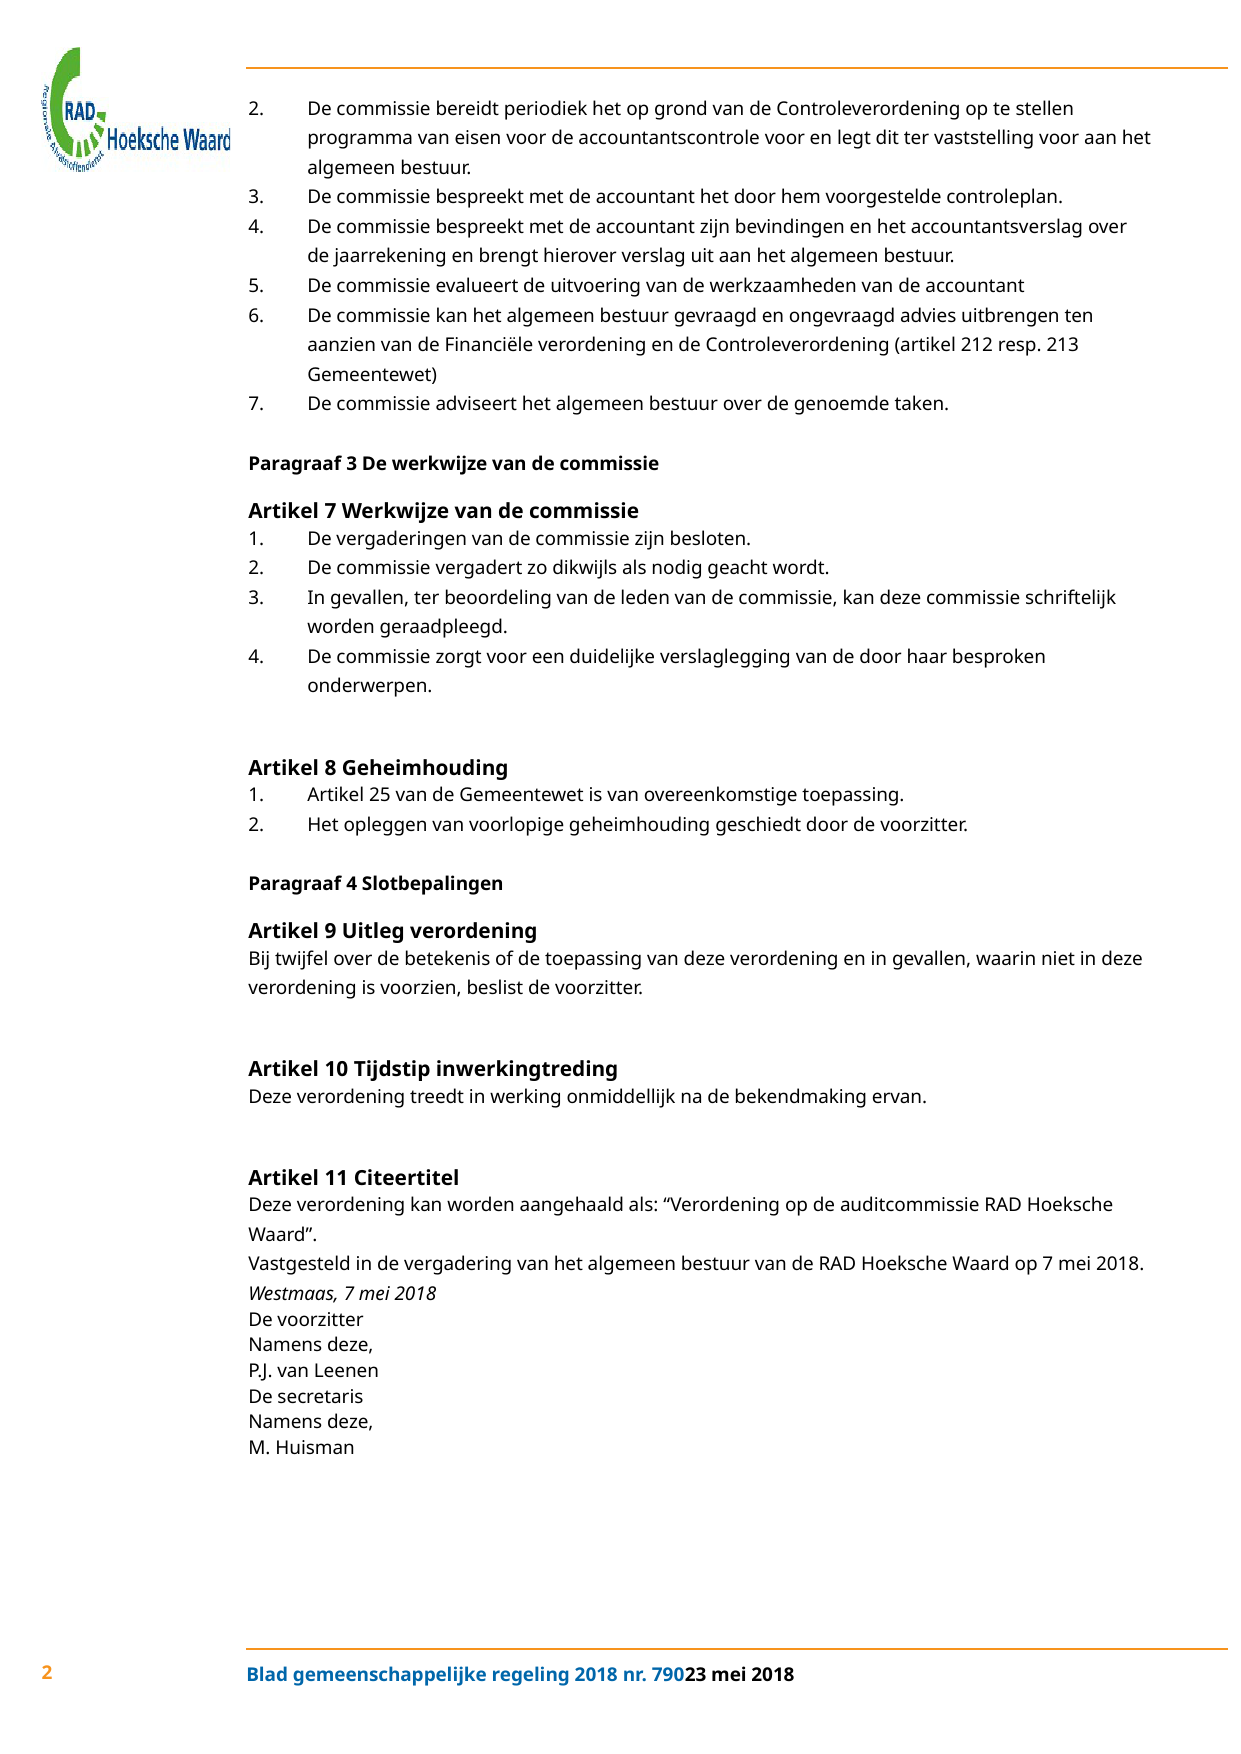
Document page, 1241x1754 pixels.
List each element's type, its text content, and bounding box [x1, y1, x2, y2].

list De commissie bereidt periodiek het op grond van de Controleverordening op te stellen programma van eisen voor de accountantscontrole voor en legt dit ter vaststelling voor aan het algemeen bestuur. [248, 95, 1152, 180]
text Artikel 10 Tijdstip inwerkingtreding [248, 1054, 1152, 1083]
list In gevallen, ter beoordeling van de leden van de commissie, kan deze commissie schriftelijk worden geraadpleegd. [248, 584, 1152, 639]
text Artikel 8 Geheimhouding [248, 753, 1152, 781]
text M. Huisman [248, 1434, 1152, 1460]
list De commissie adviseert het algemeen bestuur over de genoemde taken. [248, 391, 1152, 416]
list De commissie zorgt voor een duidelijke verslaglegging van de door haar besproken onderwerpen. [248, 643, 1152, 698]
text Namens deze, [248, 1409, 1152, 1434]
text Deze verordening treedt in werking onmiddellijk na de bekendmaking ervan. [248, 1083, 1152, 1109]
text Westmaas, 7 mei 2018 [248, 1280, 1152, 1306]
text De voorzitter [248, 1306, 1152, 1332]
text Artikel 9 Uitleg verordening [248, 916, 1152, 945]
list Artikel 25 van de Gemeentewet is van overeenkomstige toepassing. [248, 781, 1152, 807]
list De commissie kan het algemeen bestuur gevraagd en ongevraagd advies uitbrengen ten aanzien van de Financiële verordening en de Controleverordening (artikel 212 resp. 213 Gemeentewet) [248, 302, 1152, 387]
list De commissie evalueert de uitvoering van de werkzaamheden van de accountant [248, 272, 1152, 298]
text Artikel 11 Citeertitel [248, 1163, 1152, 1191]
list De vergaderingen van de commissie zijn besloten. [248, 525, 1152, 551]
list De commissie vergadert zo dikwijls als nodig geacht wordt. [248, 554, 1152, 580]
text Namens deze, [248, 1332, 1152, 1357]
text Bij twijfel over de betekenis of de toepassing van deze verordening en in gevallen, waarin niet in deze verordening is voorzien, beslist de voorzitter. [248, 945, 1152, 1000]
text Vastgesteld in de vergadering van het algemeen bestuur van de RAD Hoeksche Waard op 7 mei 2018. [248, 1251, 1152, 1276]
list De commissie bespreekt met de accountant zijn bevindingen en het accountantsverslag over de jaarrekening en brengt hierover verslag uit aan het algemeen bestuur. [248, 213, 1152, 268]
text P.J. van Leenen [248, 1357, 1152, 1383]
text De secretaris [248, 1383, 1152, 1409]
text Deze verordening kan worden aangehaald als: “Verordening op de auditcommissie RAD Hoeksche Waard”. [248, 1191, 1152, 1247]
text Artikel 7 Werkwijze van de commissie [248, 496, 1152, 525]
list De commissie bespreekt met de accountant het door hem voorgestelde controleplan. [248, 183, 1152, 209]
list Het opleggen van voorlopige geheimhouding geschiedt door de voorzitter. [248, 811, 1152, 836]
text Paragraaf 4 Slotbepalingen [248, 870, 1152, 896]
text Paragraaf 3 De werkwijze van de commissie [248, 450, 1152, 476]
picture [41, 47, 231, 172]
